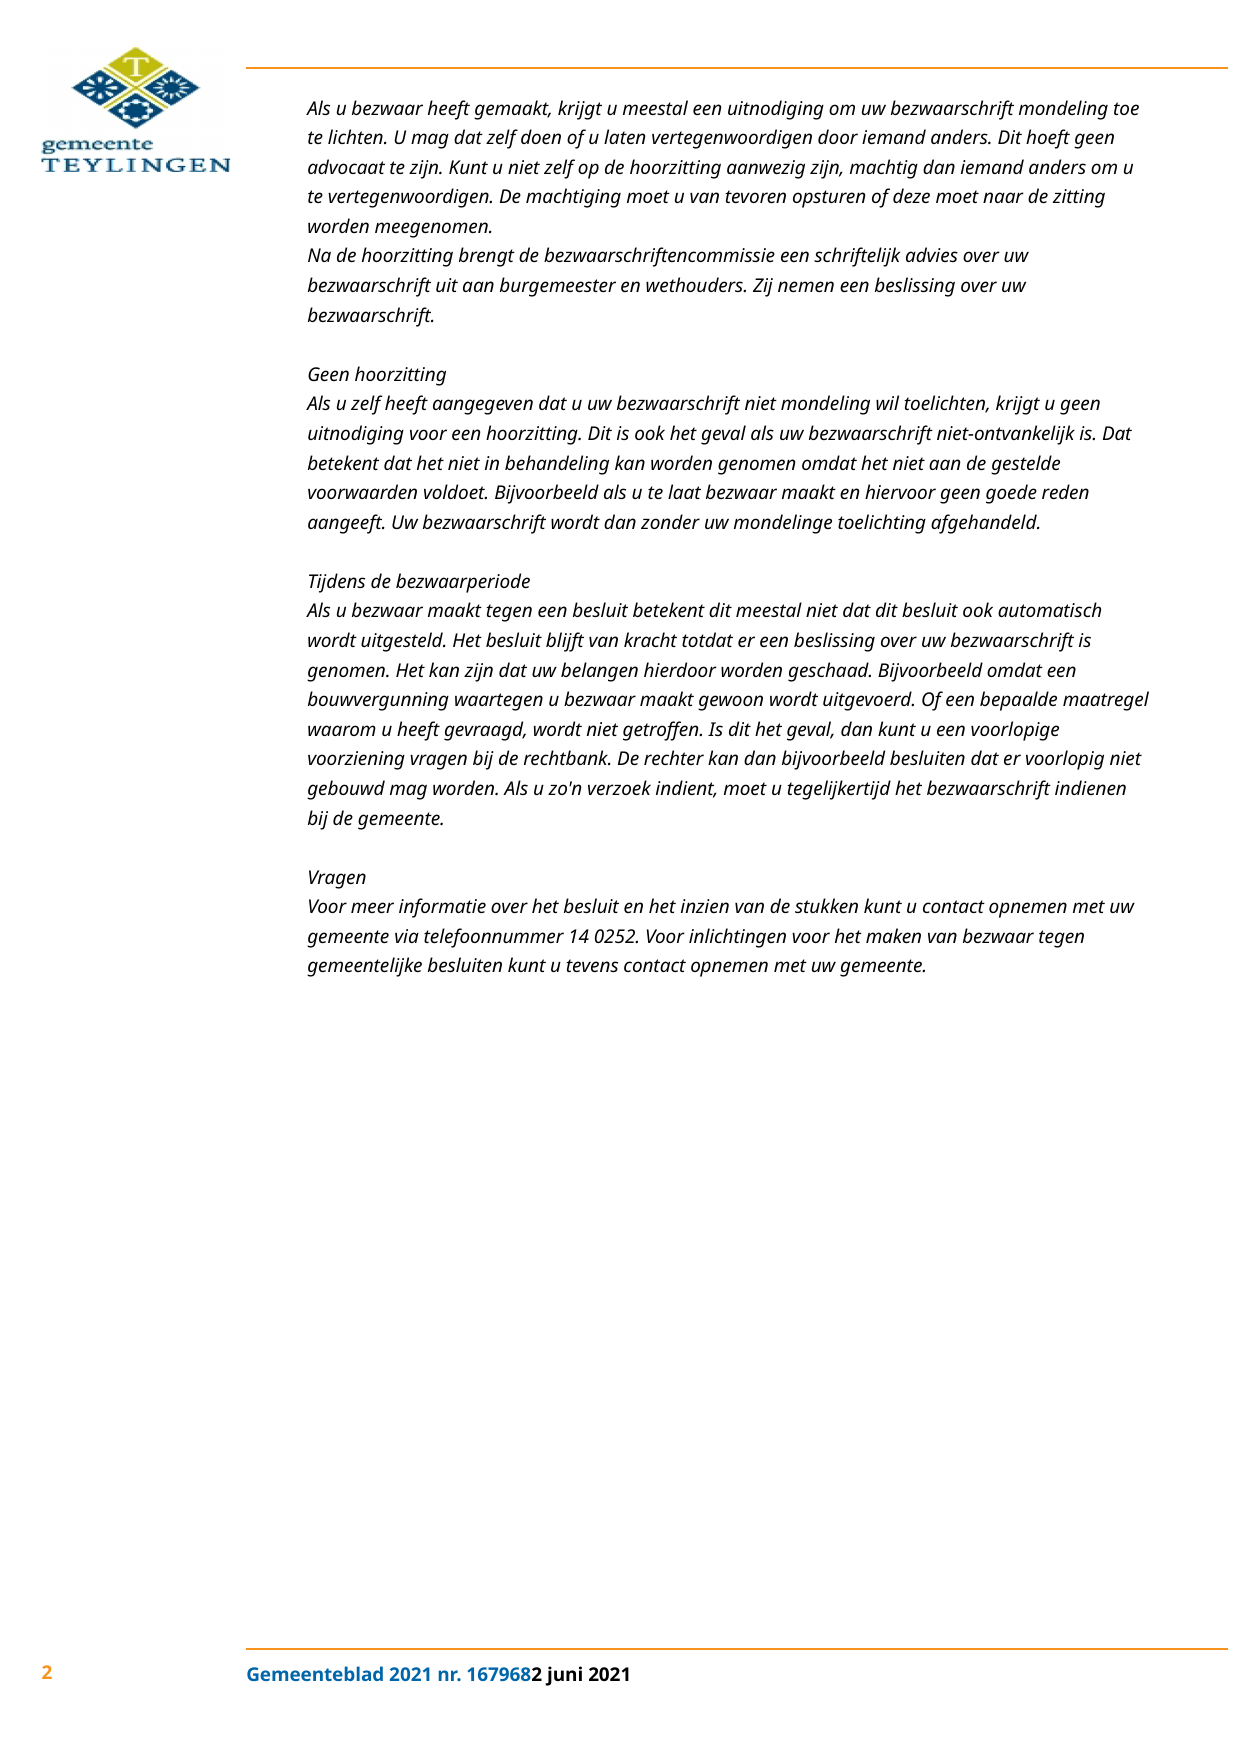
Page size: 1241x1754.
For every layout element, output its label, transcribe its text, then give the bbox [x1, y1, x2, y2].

list Als u bezwaar maakt tegen een besluit betekent dit meestal niet dat dit besluit ook automatisch wordt uitgesteld. Het besluit blijft van kracht totdat er een beslissing over uw bezwaarschrift is genomen. Het kan zijn dat uw belangen hierdoor worden geschaad. Bijvoorbeeld omdat een bouwvergunning waartegen u bezwaar maakt gewoon wordt uitgevoerd. Of een bepaalde maatregel waarom u heeft gevraagd, wordt niet getroffen. Is dit het geval, dan kunt u een voorlopige voorziening vragen bij de rechtbank. De rechter kan dan bijvoorbeeld besluiten dat er voorlopig niet gebouwd mag worden. Als u zo'n verzoek indient, moet u tegelijkertijd het bezwaarschrift indienen bij de gemeente. [248, 598, 1152, 831]
list Tijdens de bezwaarperiode [248, 568, 1152, 594]
list Geen hoorzitting [248, 361, 1152, 387]
list Vragen [248, 864, 1152, 890]
picture [41, 47, 231, 172]
list Voor meer informatie over het besluit en het inzien van de stukken kunt u contact opnemen met uw gemeente via telefoonnummer 14 0252. Voor inlichtingen voor het maken van bezwaar tegen gemeentelijke besluiten kunt u tevens contact opnemen met uw gemeente. [248, 893, 1152, 978]
list Als u bezwaar heeft gemaakt, krijgt u meestal een uitnodiging om uw bezwaarschrift mondeling toe te lichten. U mag dat zelf doen of u laten vertegenwoordigen door iemand anders. Dit hoeft geen advocaat te zijn. Kunt u niet zelf op de hoorzitting aanwezig zijn, machtig dan iemand anders om u te vertegenwoordigen. De machtiging moet u van tevoren opsturen of deze moet naar de zitting worden meegenomen. [248, 95, 1152, 239]
list Na de hoorzitting brengt de bezwaarschriftencommissie een schriftelijk advies over uw bezwaarschrift uit aan burgemeester en wethouders. Zij nemen een beslissing over uw bezwaarschrift. [248, 243, 1152, 328]
list Als u zelf heeft aangegeven dat u uw bezwaarschrift niet mondeling wil toelichten, krijgt u geen uitnodiging voor een hoorzitting. Dit is ook het geval als uw bezwaarschrift niet-ontvankelijk is. Dat betekent dat het niet in behandeling kan worden genomen omdat het niet aan de gestelde voorwaarden voldoet. Bijvoorbeeld als u te laat bezwaar maakt en hiervoor geen goede reden aangeeft. Uw bezwaarschrift wordt dan zonder uw mondelinge toelichting afgehandeld. [248, 391, 1152, 535]
